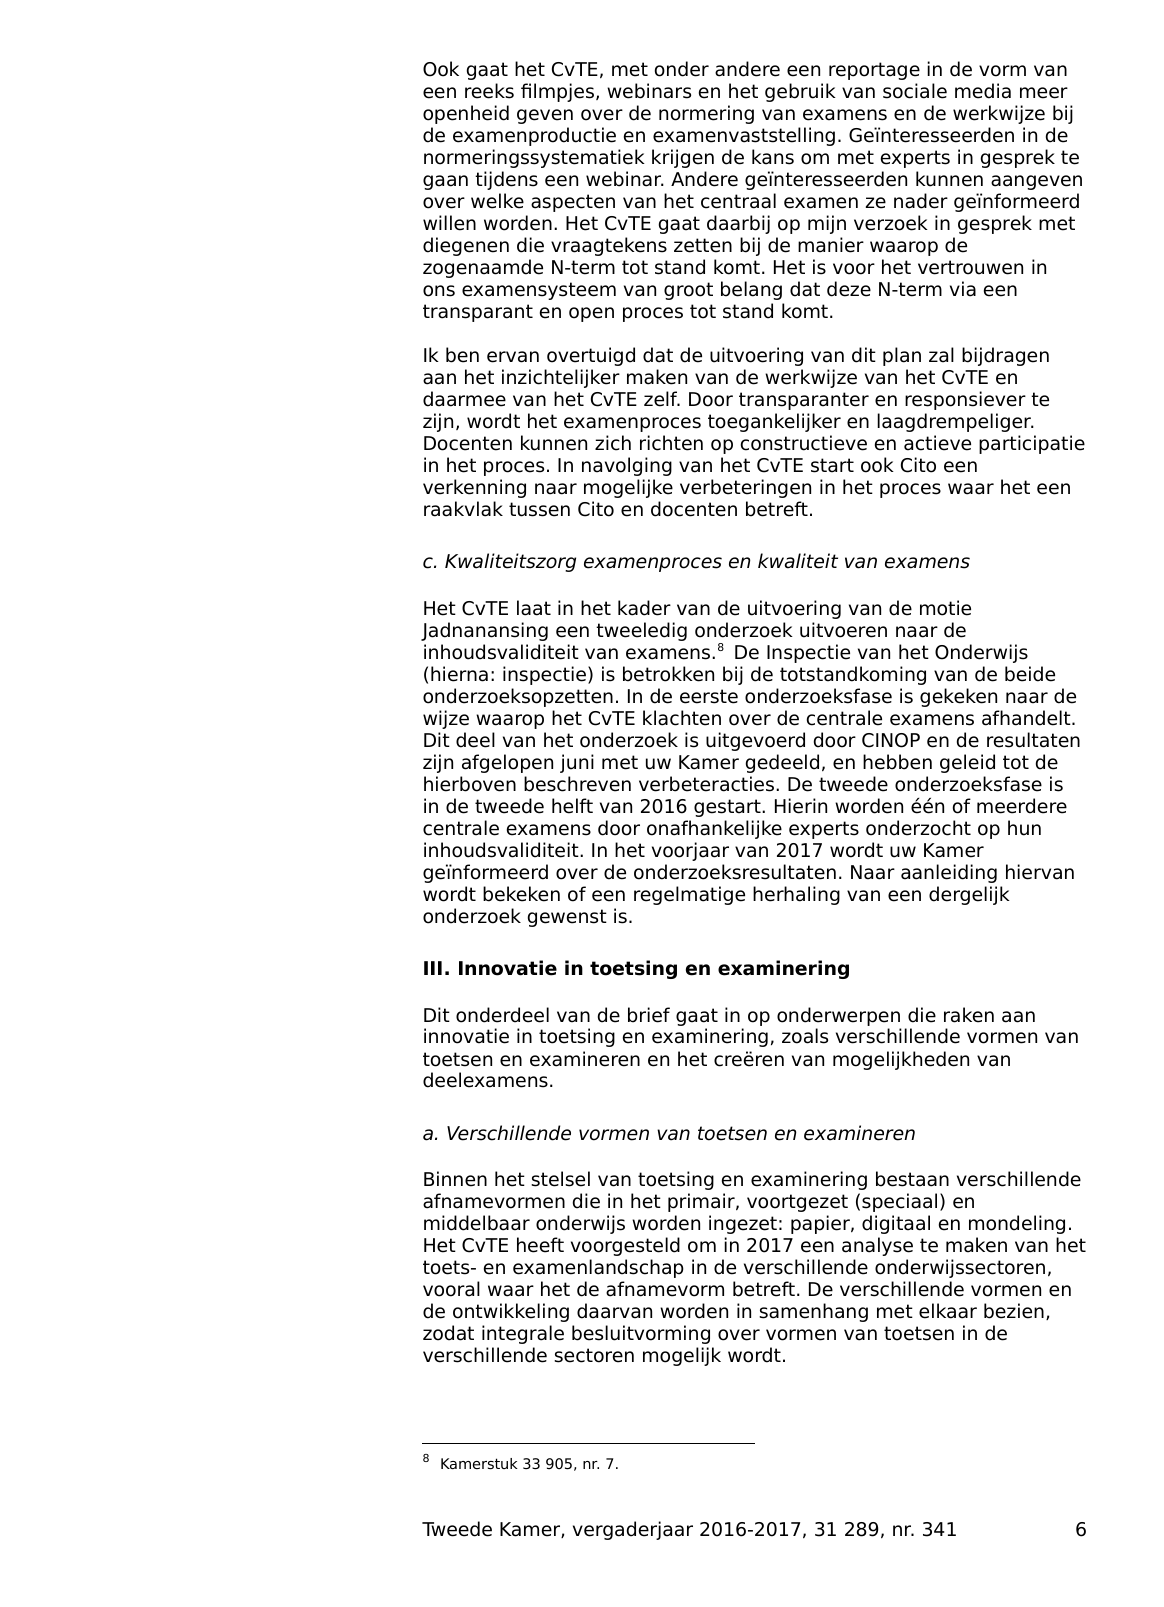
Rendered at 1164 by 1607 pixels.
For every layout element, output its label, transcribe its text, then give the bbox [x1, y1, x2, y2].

text Ik ben ervan overtuigd dat de uitvoering van dit plan zal bijdragen aan het inzichtelijker maken van de werkwijze van het CvTE en daarmee van het CvTE zelf. Door transparanter en responsiever te zijn, wordt het examenproces toegankelijker en laagdrempeliger. Docenten kunnen zich richten op constructieve en actieve participatie in het proces. In navolging van het CvTE start ook Cito een verkenning naar mogelijke verbeteringen in het proces waar het een raakvlak tussen Cito en docenten betreft. [422, 345, 1087, 521]
subtitle III. Innovatie in toetsing en examinering [422, 957, 1087, 979]
text Dit onderdeel van de brief gaat in op onderwerpen die raken aan innovatie in toetsing en examinering, zoals verschillende vormen van toetsen en examineren en het creëren van mogelijkheden van deelexamens. [422, 1004, 1087, 1092]
text Binnen het stelsel van toetsing en examinering bestaan verschillende afnamevormen die in het primair, voortgezet (speciaal) en middelbaar onderwijs worden ingezet: papier, digitaal en mondeling. Het CvTE heeft voorgesteld om in 2017 een analyse te maken van het toets- en examenlandschap in de verschillende onderwijssectoren, vooral waar het de afnamevorm betreft. De verschillende vormen en de ontwikkeling daarvan worden in samenhang met elkaar bezien, zodat integrale besluitvorming over vormen van toetsen in de verschillende sectoren mogelijk wordt. [422, 1169, 1087, 1367]
text Het CvTE laat in het kader van de uitvoering van de motie Jadnanansing een tweeledig onderzoek uitvoeren naar de inhoudsvaliditeit van examens. De Inspectie van het Onderwijs (hierna: inspectie) is betrokken bij de totstandkoming van de beide onderzoeksopzetten. In de eerste onderzoeksfase is gekeken naar de wijze waarop het CvTE klachten over de centrale examens afhandelt. Dit deel van het onderzoek is uitgevoerd door CINOP en de resultaten zijn afgelopen juni met uw Kamer gedeeld, en hebben geleid tot de hierboven beschreven verbeteracties. De tweede onderzoeksfase is in de tweede helft van 2016 gestart. Hierin worden één of meerdere centrale examens door onafhankelijke experts onderzocht op hun inhoudsvaliditeit. In het voorjaar van 2017 wordt uw Kamer geïnformeerd over de onderzoeksresultaten. Naar aanleiding hiervan wordt bekeken of een regelmatige herhaling van een dergelijk onderzoek gewenst is. [422, 598, 1087, 927]
text Kamerstuk 33 905, nr. 7. [422, 1452, 1087, 1474]
subtitle a. Verschillende vormen van toetsen en examineren [422, 1122, 1087, 1144]
text Ook gaat het CvTE, met onder andere een reportage in de vorm van een reeks filmpjes, webinars en het gebruik van sociale media meer openheid geven over de normering van examens en de werkwijze bij de examenproductie en examenvaststelling. Geïnteresseerden in de normeringssystematiek krijgen de kans om met experts in gesprek te gaan tijdens een webinar. Andere geïnteresseerden kunnen aangeven over welke aspecten van het centraal examen ze nader geïnformeerd willen worden. Het CvTE gaat daarbij op mijn verzoek in gesprek met diegenen die vraagtekens zetten bij de manier waarop de zogenaamde N-term tot stand komt. Het is voor het vertrouwen in ons examensysteem van groot belang dat deze N-term via een transparant en open proces tot stand komt. [422, 59, 1087, 323]
subtitle c. Kwaliteitszorg examenproces en kwaliteit van examens [422, 551, 1087, 573]
